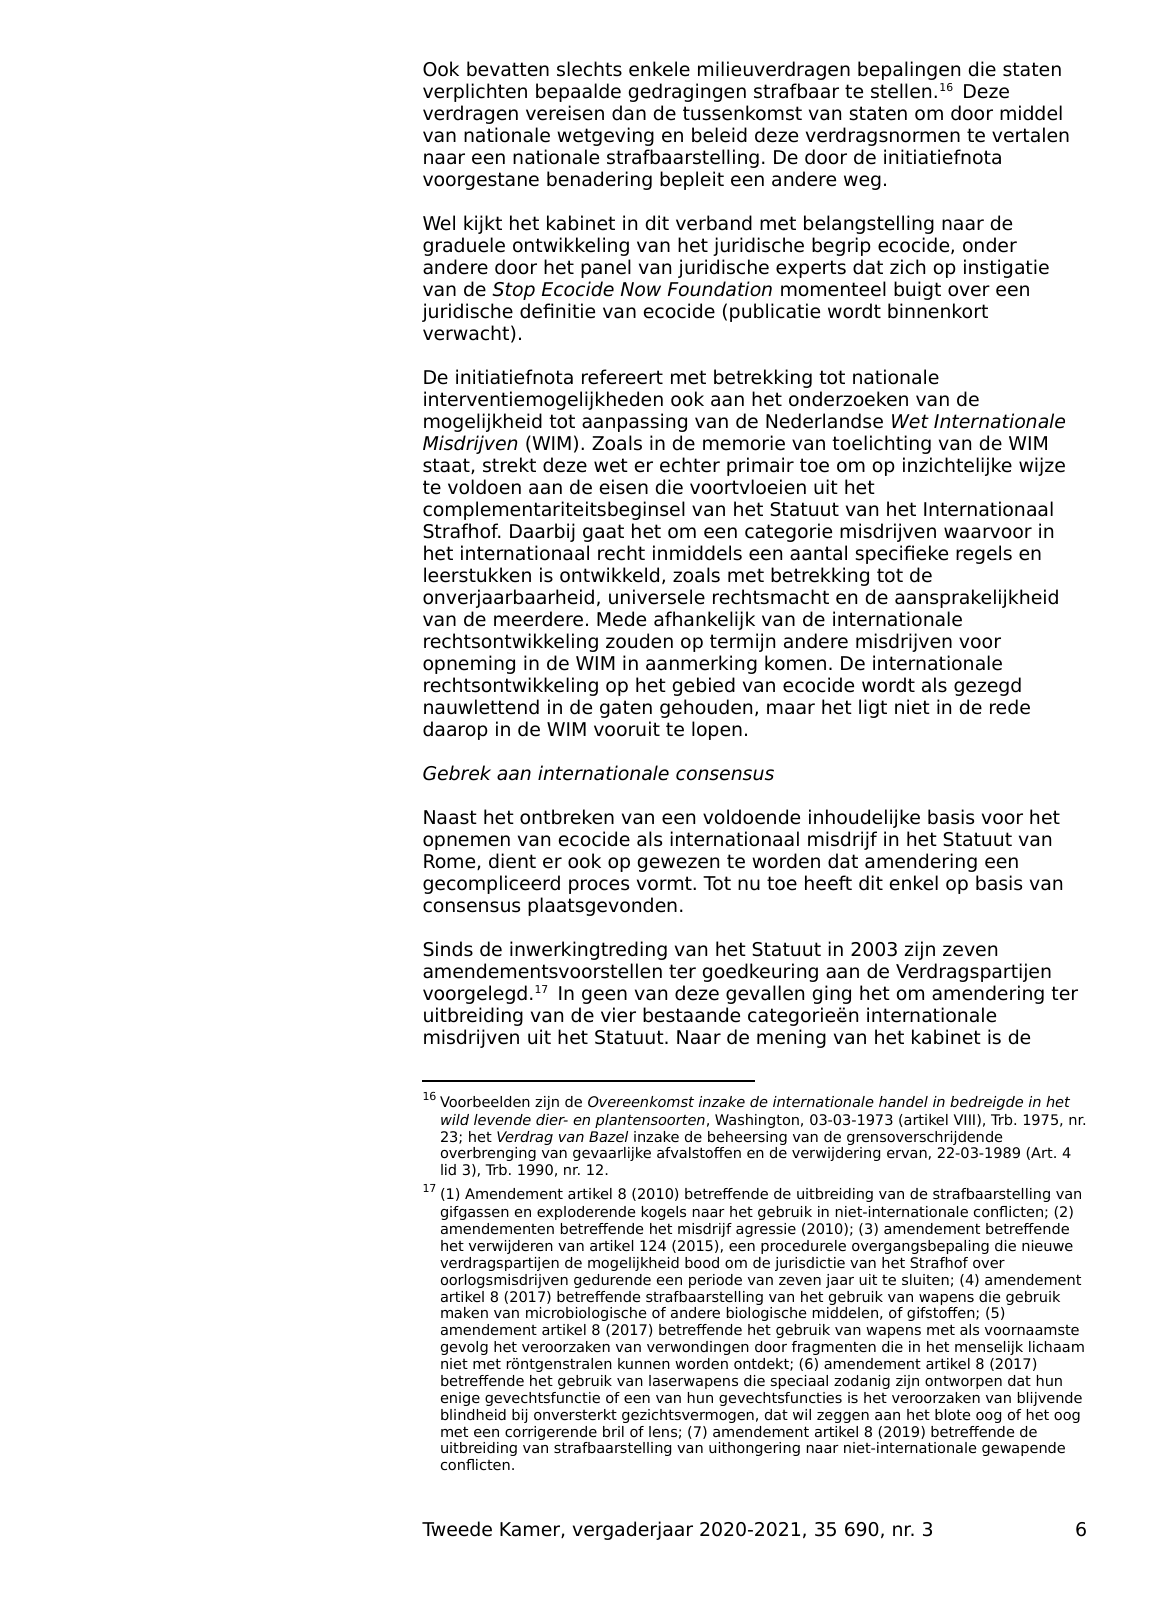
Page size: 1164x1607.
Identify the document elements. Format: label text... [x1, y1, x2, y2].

text (1) Amendement artikel 8 (2010) betreffende de uitbreiding van de strafbaarstelling van gifgassen en exploderende kogels naar het gebruik in niet-internationale conflicten; (2) amendementen betreffende het misdrijf agressie (2010); (3) amendement betreffende het verwijderen van artikel 124 (2015), een procedurele overgangsbepaling die nieuwe verdragspartijen de mogelijkheid bood om de jurisdictie van het Strafhof over oorlogsmisdrijven gedurende een periode van zeven jaar uit te sluiten; (4) amendement artikel 8 (2017) betreffende strafbaarstelling van het gebruik van wapens die gebruik maken van microbiologische of andere biologische middelen, of gifstoffen; (5) amendement artikel 8 (2017) betreffende het gebruik van wapens met als voornaamste gevolg het veroorzaken van verwondingen door fragmenten die in het menselijk lichaam niet met röntgenstralen kunnen worden ontdekt; (6) amendement artikel 8 (2017) betreffende het gebruik van laserwapens die speciaal zodanig zijn ontworpen dat hun enige gevechtsfunctie of een van hun gevechtsfuncties is het veroorzaken van blijvende blindheid bij onversterkt gezichtsvermogen, dat wil zeggen aan het blote oog of het oog met een corrigerende bril of lens; (7) amendement artikel 8 (2019) betreffende de uitbreiding van strafbaarstelling van uithongering naar niet-internationale gewapende conflicten. [422, 1182, 1087, 1474]
subtitle Gebrek aan internationale consensus [422, 763, 1087, 785]
text Naast het ontbreken van een voldoende inhoudelijke basis voor het opnemen van ecocide als internationaal misdrijf in het Statuut van Rome, dient er ook op gewezen te worden dat amendering een gecompliceerd proces vormt. Tot nu toe heeft dit enkel op basis van consensus plaatsgevonden. [422, 807, 1087, 917]
text Ook bevatten slechts enkele milieuverdragen bepalingen die staten verplichten bepaalde gedragingen strafbaar te stellen. Deze verdragen vereisen dan de tussenkomst van staten om door middel van nationale wetgeving en beleid deze verdragsnormen te vertalen naar een nationale strafbaarstelling. De door de initiatiefnota voorgestane benadering bepleit een andere weg. [422, 59, 1087, 191]
text Wel kijkt het kabinet in dit verband met belangstelling naar de graduele ontwikkeling van het juridische begrip ecocide, onder andere door het panel van juridische experts dat zich op instigatie van de Stop Ecocide Now Foundation momenteel buigt over een juridische definitie van ecocide (publicatie wordt binnenkort verwacht). [422, 213, 1087, 345]
text Sinds de inwerkingtreding van het Statuut in 2003 zijn zeven amendementsvoorstellen ter goedkeuring aan de Verdragspartijen voorgelegd. In geen van deze gevallen ging het om amendering ter uitbreiding van de vier bestaande categorieën internationale misdrijven uit het Statuut. Naar de mening van het kabinet is de [422, 939, 1087, 1049]
text Voorbeelden zijn de Overeenkomst inzake de internationale handel in bedreigde in het wild levende dier- en plantensoorten, Washington, 03-03-1973 (artikel VIII), Trb. 1975, nr. 23; het Verdrag van Bazel inzake de beheersing van de grensoverschrijdende overbrenging van gevaarlijke afvalstoffen en de verwijdering ervan, 22-03-1989 (Art. 4 lid 3), Trb. 1990, nr. 12. [422, 1090, 1087, 1179]
text De initiatiefnota refereert met betrekking tot nationale interventiemogelijkheden ook aan het onderzoeken van de mogelijkheid tot aanpassing van de Nederlandse Wet Internationale Misdrijven (WIM). Zoals in de memorie van toelichting van de WIM staat, strekt deze wet er echter primair toe om op inzichtelijke wijze te voldoen aan de eisen die voortvloeien uit het complementariteitsbeginsel van het Statuut van het Internationaal Strafhof. Daarbij gaat het om een categorie misdrijven waarvoor in het internationaal recht inmiddels een aantal specifieke regels en leerstukken is ontwikkeld, zoals met betrekking tot de onverjaarbaarheid, universele rechtsmacht en de aansprakelijkheid van de meerdere. Mede afhankelijk van de internationale rechtsontwikkeling zouden op termijn andere misdrijven voor opneming in de WIM in aanmerking komen. De internationale rechtsontwikkeling op het gebied van ecocide wordt als gezegd nauwlettend in de gaten gehouden, maar het ligt niet in de rede daarop in de WIM vooruit te lopen. [422, 367, 1087, 741]
